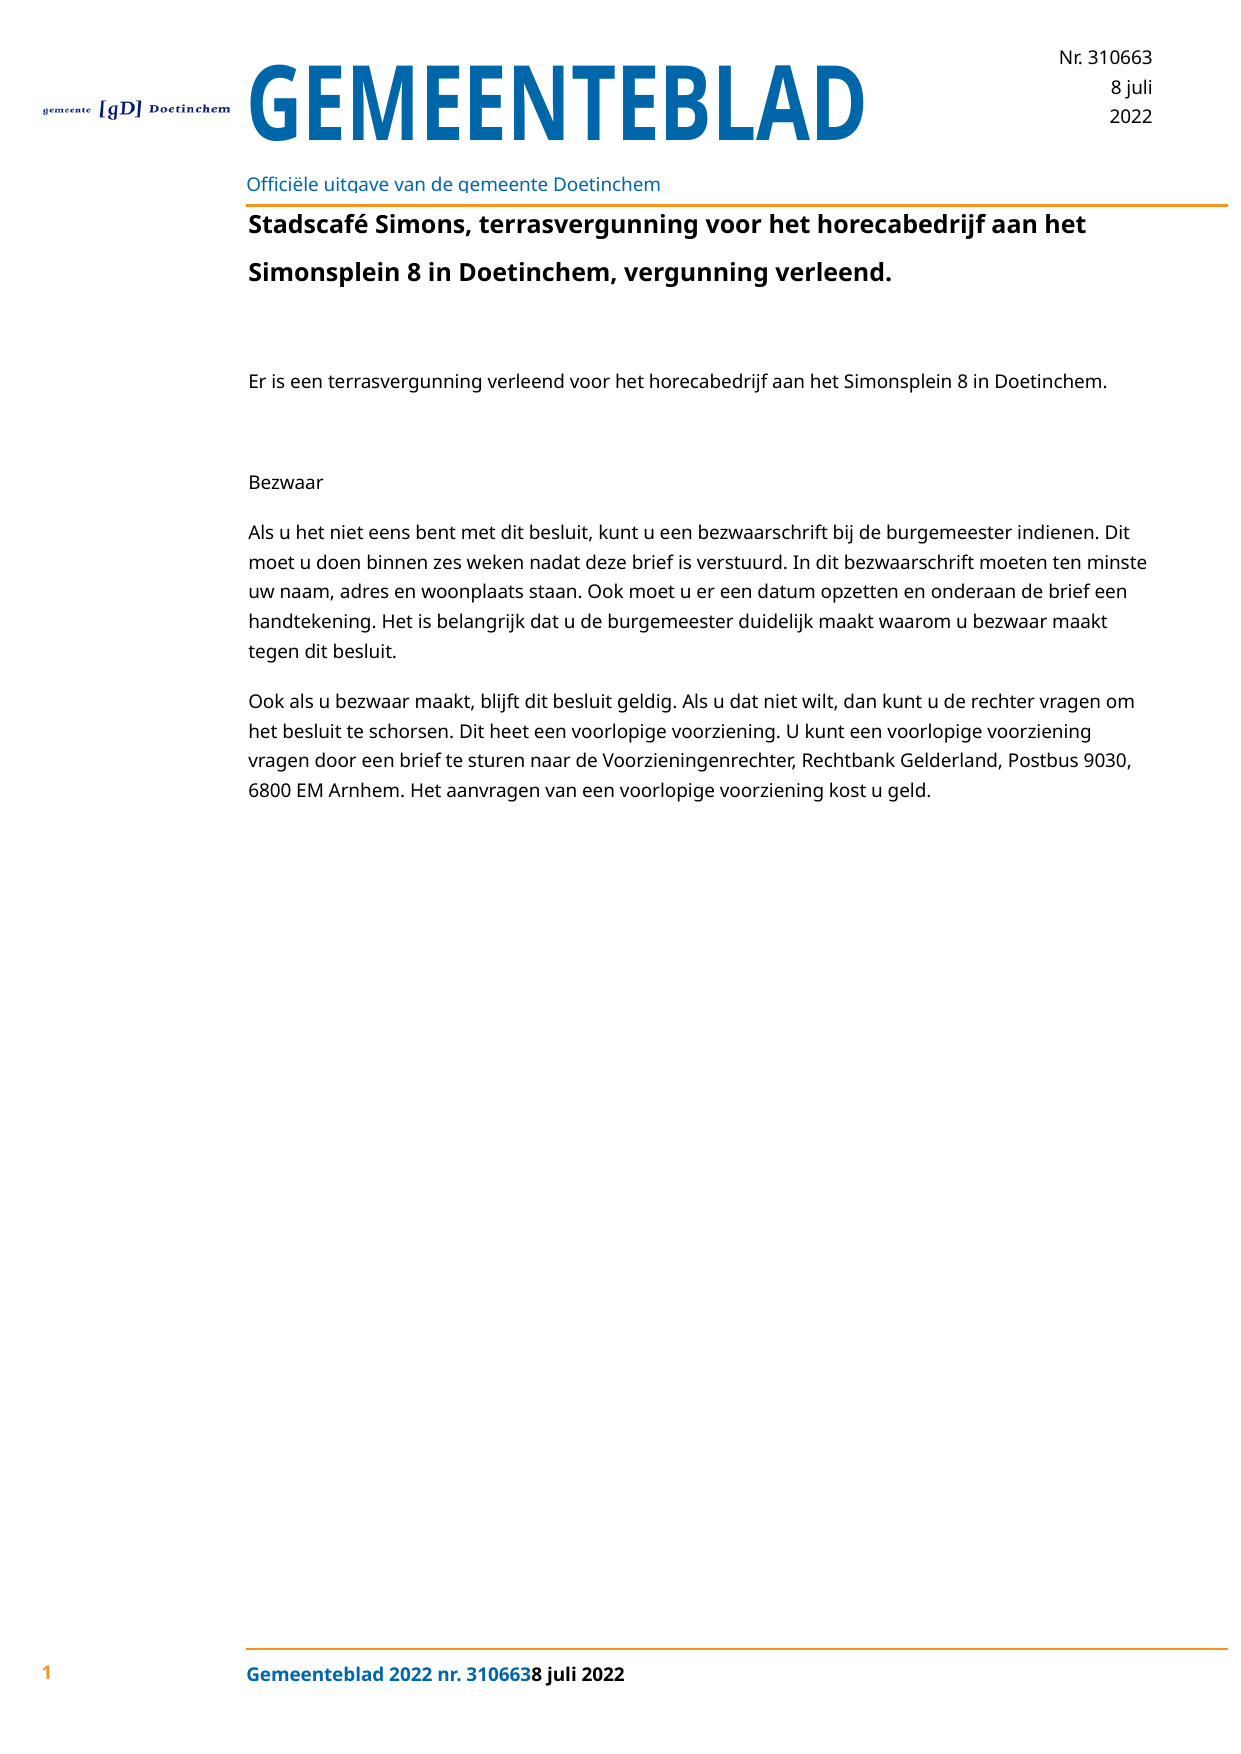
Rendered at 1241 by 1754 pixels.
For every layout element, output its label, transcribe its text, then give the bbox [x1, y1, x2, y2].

text Er is een terrasvergunning verleend voor het horecabedrijf aan het Simonsplein 8 in Doetinchem. [248, 368, 1152, 394]
text Bezwaar [248, 469, 1152, 495]
text Stadscafé Simons, terrasvergunning voor het horecabedrijf aan het Simonsplein 8 in Doetinchem, vergunning verleend. [248, 207, 1152, 288]
text Als u het niet eens bent met dit besluit, kunt u een bezwaarschrift bij de burgemeester indienen. Dit moet u doen binnen zes weken nadat deze brief is verstuurd. In dit bezwaarschrift moeten ten minste uw naam, adres en woonplaats staan. Ook moet u er een datum opzetten en onderaan de brief een handtekening. Het is belangrijk dat u de burgemeester duidelijk maakt waarom u bezwaar maakt tegen dit besluit. [248, 519, 1152, 664]
picture [41, 47, 231, 172]
text Ook als u bezwaar maakt, blijft dit besluit geldig. Als u dat niet wilt, dan kunt u de rechter vragen om het besluit te schorsen. Dit heet een voorlopige voorziening. U kunt een voorlopige voorziening vragen door een brief te sturen naar de Voorzieningenrechter, Rechtbank Gelderland, Postbus 9030, 6800 EM Arnhem. Het aanvragen van een voorlopige voorziening kost u geld. [248, 688, 1152, 803]
